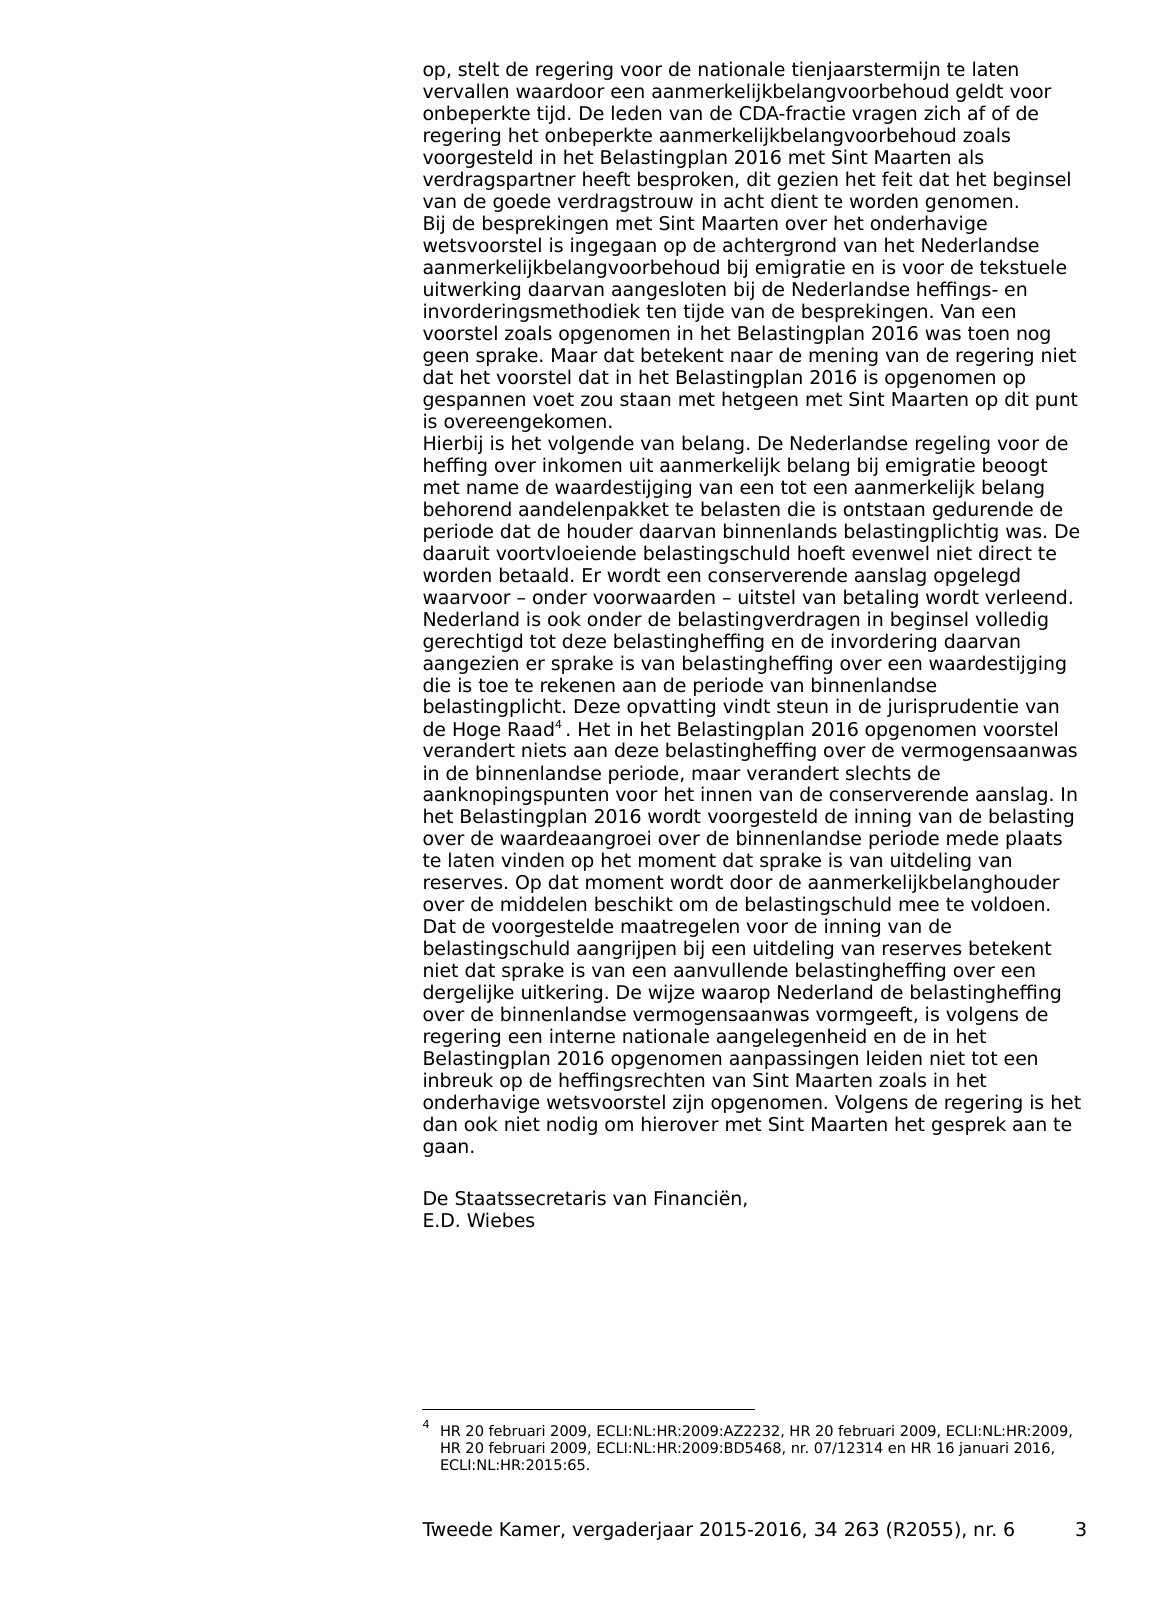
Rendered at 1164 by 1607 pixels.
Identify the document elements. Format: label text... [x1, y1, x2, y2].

text HR 20 februari 2009, ECLI:NL:HR:2009:AZ2232, HR 20 februari 2009, ECLI:NL:HR:2009, HR 20 februari 2009, ECLI:NL:HR:2009:BD5468, nr. 07/12314 en HR 16 januari 2016, ECLI:NL:HR:2015:65. [422, 1418, 1087, 1474]
text op, stelt de regering voor de nationale tienjaarstermijn te laten vervallen waardoor een aanmerkelijkbelangvoorbehoud geldt voor onbeperkte tijd. De leden van de CDA-fractie vragen zich af of de regering het onbeperkte aanmerkelijkbelangvoorbehoud zoals voorgesteld in het Belastingplan 2016 met Sint Maarten als verdragspartner heeft besproken, dit gezien het feit dat het beginsel van de goede verdragstrouw in acht dient te worden genomen. [422, 59, 1087, 213]
text De Staatssecretaris van Financiën, E.D. Wiebes [422, 1188, 1087, 1232]
text Bij de besprekingen met Sint Maarten over het onderhavige wetsvoorstel is ingegaan op de achtergrond van het Nederlandse aanmerkelijkbelangvoorbehoud bij emigratie en is voor de tekstuele uitwerking daarvan aangesloten bij de Nederlandse heffings- en invorderingsmethodiek ten tijde van de besprekingen. Van een voorstel zoals opgenomen in het Belastingplan 2016 was toen nog geen sprake. Maar dat betekent naar de mening van de regering niet dat het voorstel dat in het Belastingplan 2016 is opgenomen op gespannen voet zou staan met hetgeen met Sint Maarten op dit punt is overeengekomen. [422, 213, 1087, 433]
text Hierbij is het volgende van belang. De Nederlandse regeling voor de heffing over inkomen uit aanmerkelijk belang bij emigratie beoogt met name de waardestijging van een tot een aanmerkelijk belang behorend aandelenpakket te belasten die is ontstaan gedurende de periode dat de houder daarvan binnenlands belastingplichtig was. De daaruit voortvloeiende belastingschuld hoeft evenwel niet direct te worden betaald. Er wordt een conserverende aanslag opgelegd waarvoor – onder voorwaarden – uitstel van betaling wordt verleend. Nederland is ook onder de belastingverdragen in beginsel volledig gerechtigd tot deze belastingheffing en de invordering daarvan aangezien er sprake is van belastingheffing over een waardestijging die is toe te rekenen aan de periode van binnenlandse belastingplicht. Deze opvatting vindt steun in de jurisprudentie van de Hoge Raad. Het in het Belastingplan 2016 opgenomen voorstel verandert niets aan deze belastingheffing over de vermogensaanwas in de binnenlandse periode, maar verandert slechts de aanknopingspunten voor het innen van de conserverende aanslag. In het Belastingplan 2016 wordt voorgesteld de inning van de belasting over de waardeaangroei over de binnenlandse periode mede plaats te laten vinden op het moment dat sprake is van uitdeling van reserves. Op dat moment wordt door de aanmerkelijkbelanghouder over de middelen beschikt om de belastingschuld mee te voldoen. Dat de voorgestelde maatregelen voor de inning van de belastingschuld aangrijpen bij een uitdeling van reserves betekent niet dat sprake is van een aanvullende belastingheffing over een dergelijke uitkering. De wijze waarop Nederland de belastingheffing over de binnenlandse vermogensaanwas vormgeeft, is volgens de regering een interne nationale aangelegenheid en de in het Belastingplan 2016 opgenomen aanpassingen leiden niet tot een inbreuk op de heffingsrechten van Sint Maarten zoals in het onderhavige wetsvoorstel zijn opgenomen. Volgens de regering is het dan ook niet nodig om hierover met Sint Maarten het gesprek aan te gaan. [422, 433, 1087, 1158]
